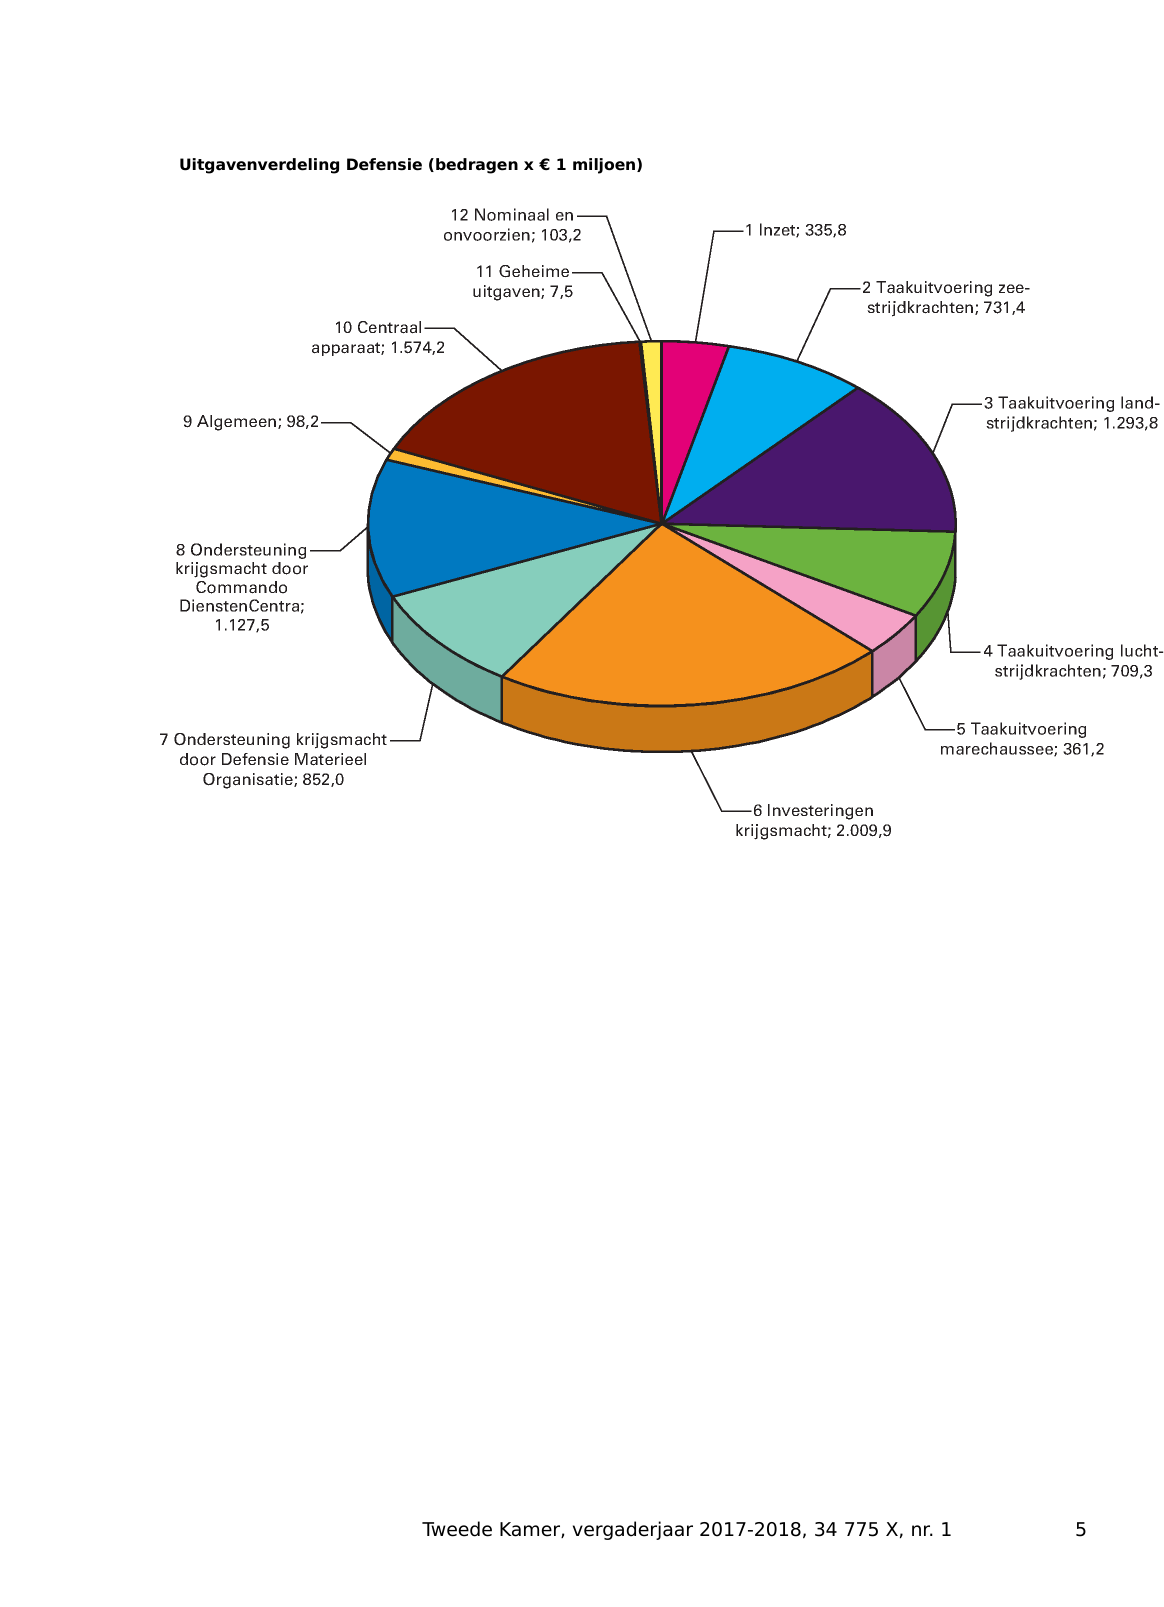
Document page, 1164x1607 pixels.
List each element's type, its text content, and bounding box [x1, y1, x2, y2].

text Uitgavenverdeling Defensie (bedragen x € 1 miljoen) [159, 156, 1163, 174]
picture [159, 207, 1164, 840]
